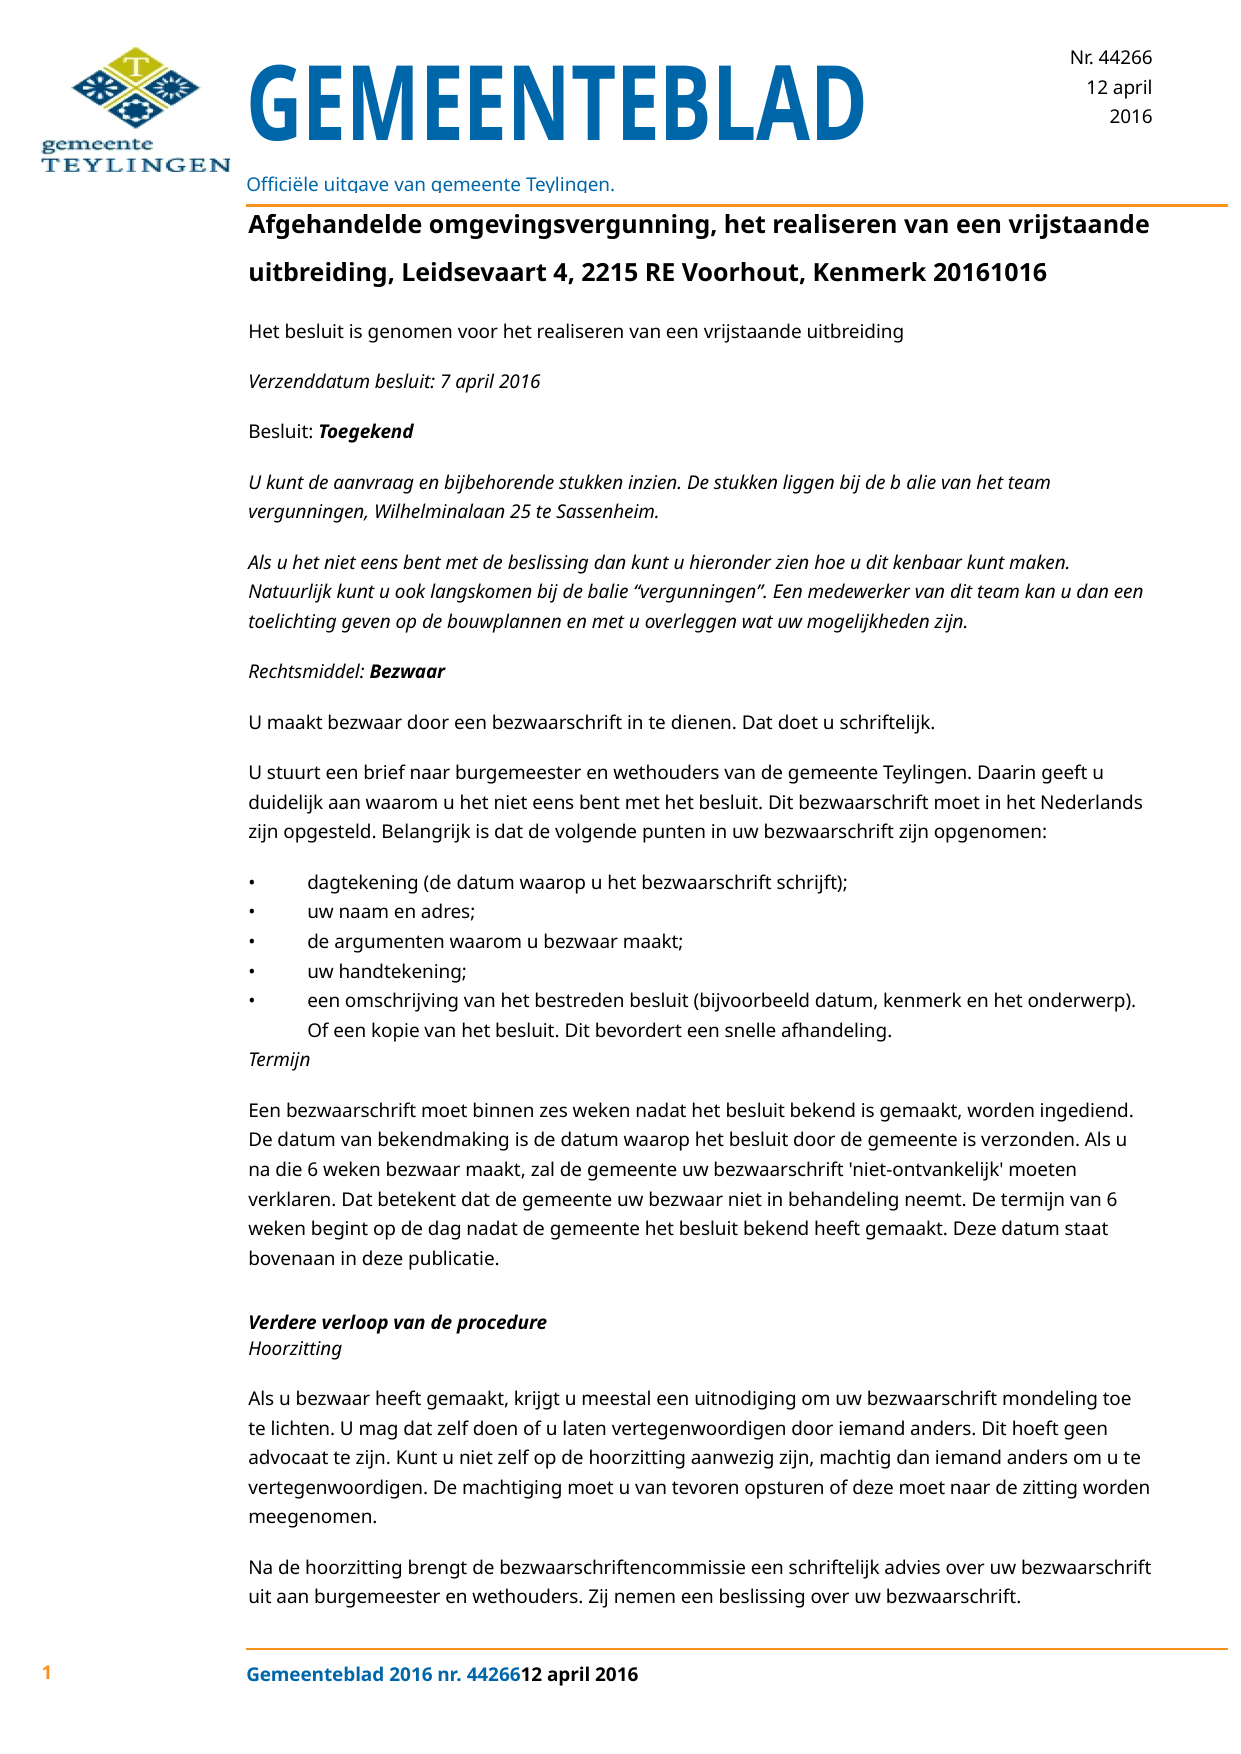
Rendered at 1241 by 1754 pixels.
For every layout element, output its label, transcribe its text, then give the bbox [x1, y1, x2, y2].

text U maakt bezwaar door een bezwaarschrift in te dienen. Dat doet u schriftelijk. [248, 709, 1152, 735]
text Een bezwaarschrift moet binnen zes weken nadat het besluit bekend is gemaakt, worden ingediend. De datum van bekendmaking is de datum waarop het besluit door de gemeente is verzonden. Als u na die 6 weken bezwaar maakt, zal de gemeente uw bezwaarschrift 'niet-ontvankelijk' moeten verklaren. Dat betekent dat de gemeente uw bezwaar niet in behandeling neemt. De termijn van 6 weken begint op de dag nadat de gemeente het besluit bekend heeft gemaakt. Deze datum staat bovenaan in deze publicatie. [248, 1097, 1152, 1271]
text Besluit: Toegekend [248, 419, 1152, 444]
text Rechtsmiddel: Bezwaar [248, 659, 1152, 684]
text Verzenddatum besluit: 7 april 2016 [248, 368, 1152, 394]
text Verdere verloop van de procedure [248, 1309, 1152, 1335]
list uw naam en adres; [248, 899, 1152, 924]
text Het besluit is genomen voor het realiseren van een vrijstaande uitbreiding [248, 318, 1152, 344]
text Als u bezwaar heeft gemaakt, krijgt u meestal een uitnodiging om uw bezwaarschrift mondeling toe te lichten. U mag dat zelf doen of u laten vertegenwoordigen door iemand anders. Dit hoeft geen advocaat te zijn. Kunt u niet zelf op de hoorzitting aanwezig zijn, machtig dan iemand anders om u te vertegenwoordigen. De machtiging moet u van tevoren opsturen of deze moet naar de zitting worden meegenomen. [248, 1385, 1152, 1529]
text Hoorzitting [248, 1335, 1152, 1360]
text Afgehandelde omgevingsvergunning, het realiseren van een vrijstaande uitbreiding, Leidsevaart 4, 2215 RE Voorhout, Kenmerk 20161016 [248, 207, 1152, 288]
picture [41, 47, 231, 172]
text Als u het niet eens bent met de beslissing dan kunt u hieronder zien hoe u dit kenbaar kunt maken. Natuurlijk kunt u ook langskomen bij de balie “vergunningen”. Een medewerker van dit team kan u dan een toelichting geven op de bouwplannen en met u overleggen wat uw mogelijkheden zijn. [248, 549, 1152, 634]
list een omschrijving van het bestreden besluit (bijvoorbeeld datum, kenmerk en het onderwerp). Of een kopie van het besluit. Dit bevordert een snelle afhandeling. [248, 987, 1152, 1043]
text Na de hoorzitting brengt de bezwaarschriftencommissie een schriftelijk advies over uw bezwaarschrift uit aan burgemeester en wethouders. Zij nemen een beslissing over uw bezwaarschrift. [248, 1554, 1152, 1609]
list de argumenten waarom u bezwaar maakt; [248, 928, 1152, 954]
list uw handtekening; [248, 958, 1152, 984]
text Termijn [248, 1047, 1152, 1072]
list dagtekening (de datum waarop u het bezwaarschrift schrijft); [248, 869, 1152, 895]
text U kunt de aanvraag en bijbehorende stukken inzien. De stukken liggen bij de b alie van het team vergunningen, Wilhelminalaan 25 te Sassenheim. [248, 469, 1152, 524]
text U stuurt een brief naar burgemeester en wethouders van de gemeente Teylingen. Daarin geeft u duidelijk aan waarom u het niet eens bent met het besluit. Dit bezwaarschrift moet in het Nederlands zijn opgesteld. Belangrijk is dat de volgende punten in uw bezwaarschrift zijn opgenomen: [248, 759, 1152, 844]
